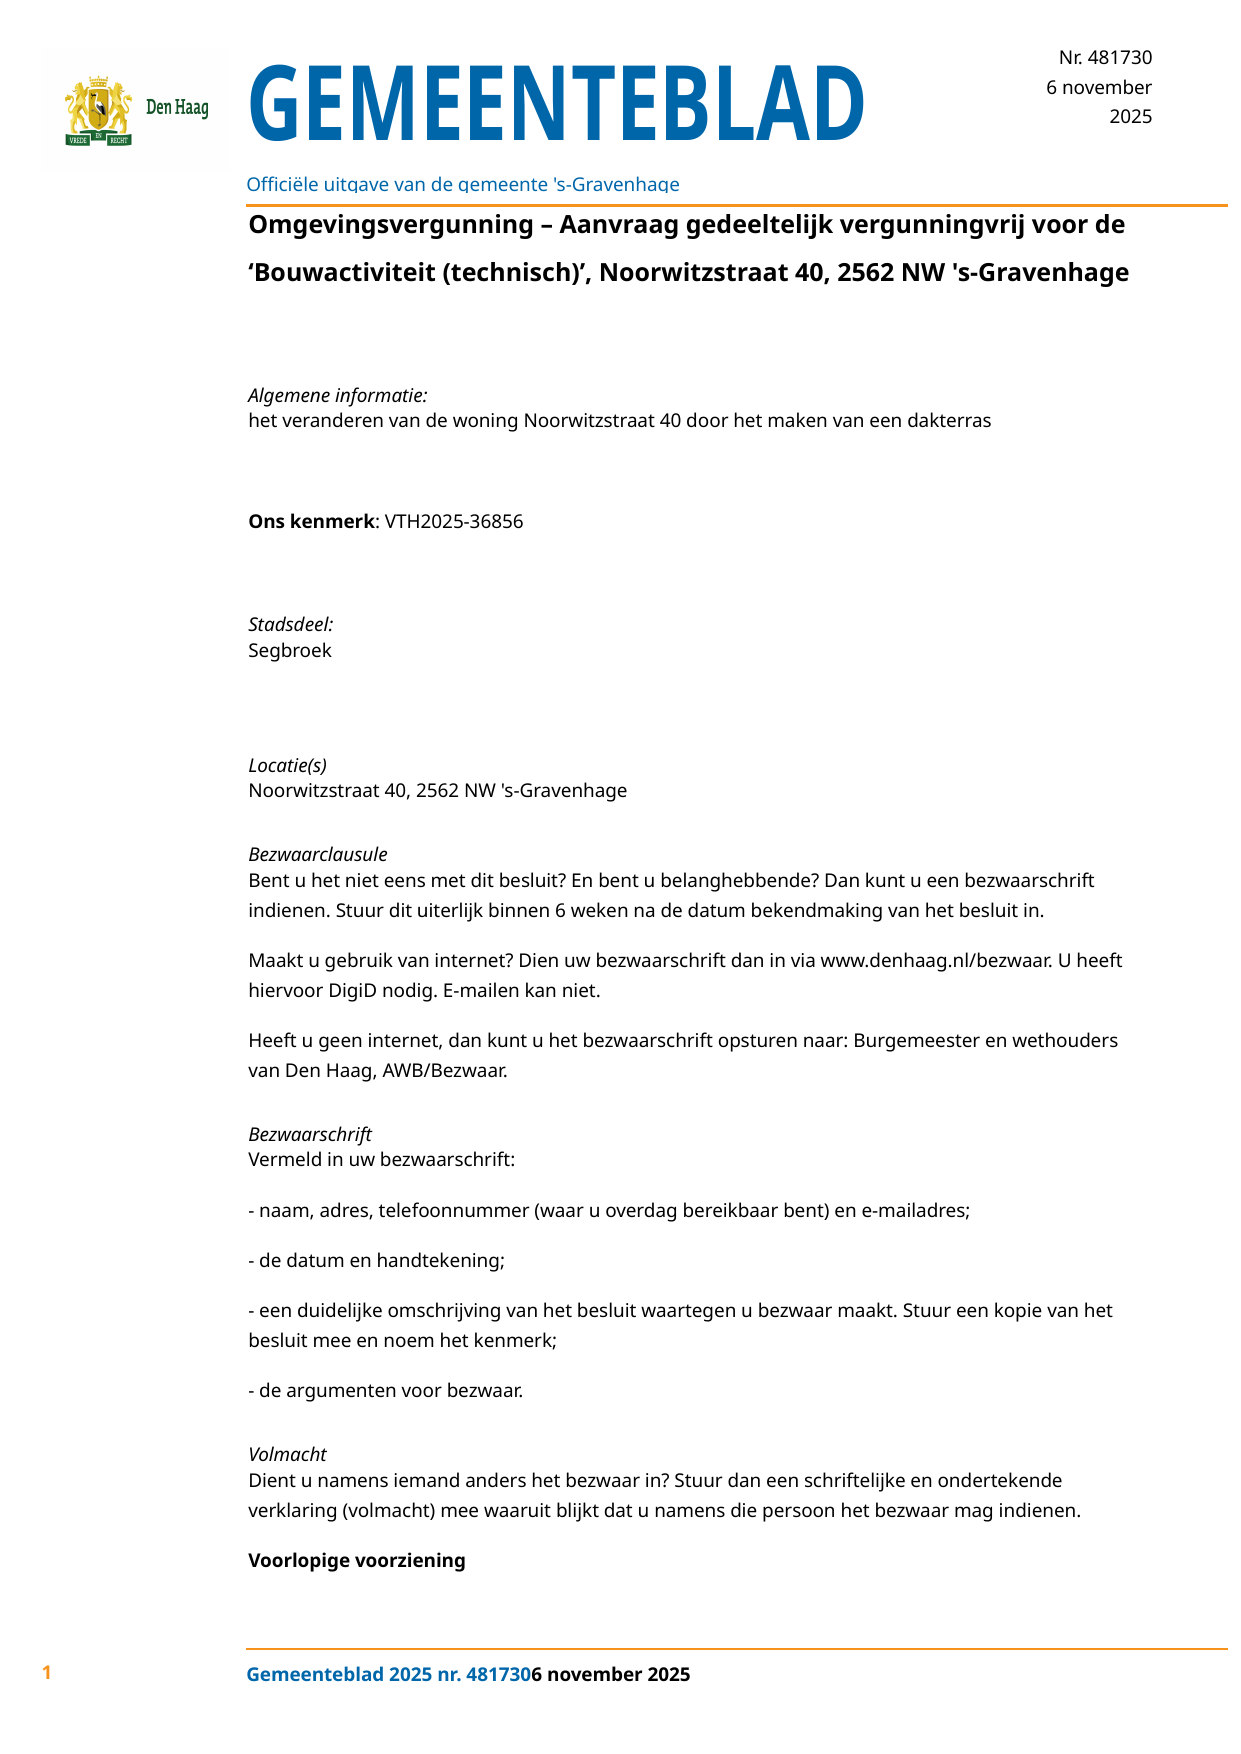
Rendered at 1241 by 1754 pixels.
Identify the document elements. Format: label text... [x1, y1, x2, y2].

text Bezwaarschrift [248, 1121, 1152, 1146]
text Voorlopige voorziening [248, 1547, 1152, 1573]
text Bent u het niet eens met dit besluit? En bent u belanghebbende? Dan kunt u een bezwaarschrift indienen. Stuur dit uiterlijk binnen 6 weken na de datum bekendmaking van het besluit in. [248, 867, 1152, 922]
text Vermeld in uw bezwaarschrift: [248, 1146, 1152, 1172]
text Bezwaarclausule [248, 841, 1152, 867]
text Stadsdeel: [248, 612, 1152, 637]
picture [41, 47, 231, 172]
text - de datum en handtekening; [248, 1247, 1152, 1273]
text Heeft u geen internet, dan kunt u het bezwaarschrift opsturen naar: Burgemeester en wethouders van Den Haag, AWB/Bezwaar. [248, 1027, 1152, 1082]
text Noorwitzstraat 40, 2562 NW 's-Gravenhage [248, 777, 1152, 803]
text het veranderen van de woning Noorwitzstraat 40 door het maken van een dakterras [248, 408, 1152, 433]
text - een duidelijke omschrijving van het besluit waartegen u bezwaar maakt. Stuur een kopie van het besluit mee en noem het kenmerk; [248, 1298, 1152, 1353]
text Algemene informatie: [248, 382, 1152, 408]
text - de argumenten voor bezwaar. [248, 1378, 1152, 1403]
text Dient u namens iemand anders het bezwaar in? Stuur dan een schriftelijke en ondertekende verklaring (volmacht) mee waaruit blijkt dat u namens die persoon het bezwaar mag indienen. [248, 1467, 1152, 1523]
text Ons kenmerk: VTH2025-36856 [248, 508, 1152, 534]
text Omgevingsvergunning – Aanvraag gedeeltelijk vergunningvrij voor de ‘Bouwactiviteit (technisch)’, Noorwitzstraat 40, 2562 NW 's-Gravenhage [248, 207, 1152, 288]
text Maakt u gebruik van internet? Dien uw bezwaarschrift dan in via www.denhaag.nl/bezwaar. U heeft hiervoor DigiD nodig. E-mailen kan niet. [248, 947, 1152, 1002]
text - naam, adres, telefoonnummer (waar u overdag bereikbaar bent) en e-mailadres; [248, 1197, 1152, 1223]
text Volmacht [248, 1442, 1152, 1467]
text Locatie(s) [248, 752, 1152, 777]
text Segbroek [248, 637, 1152, 663]
